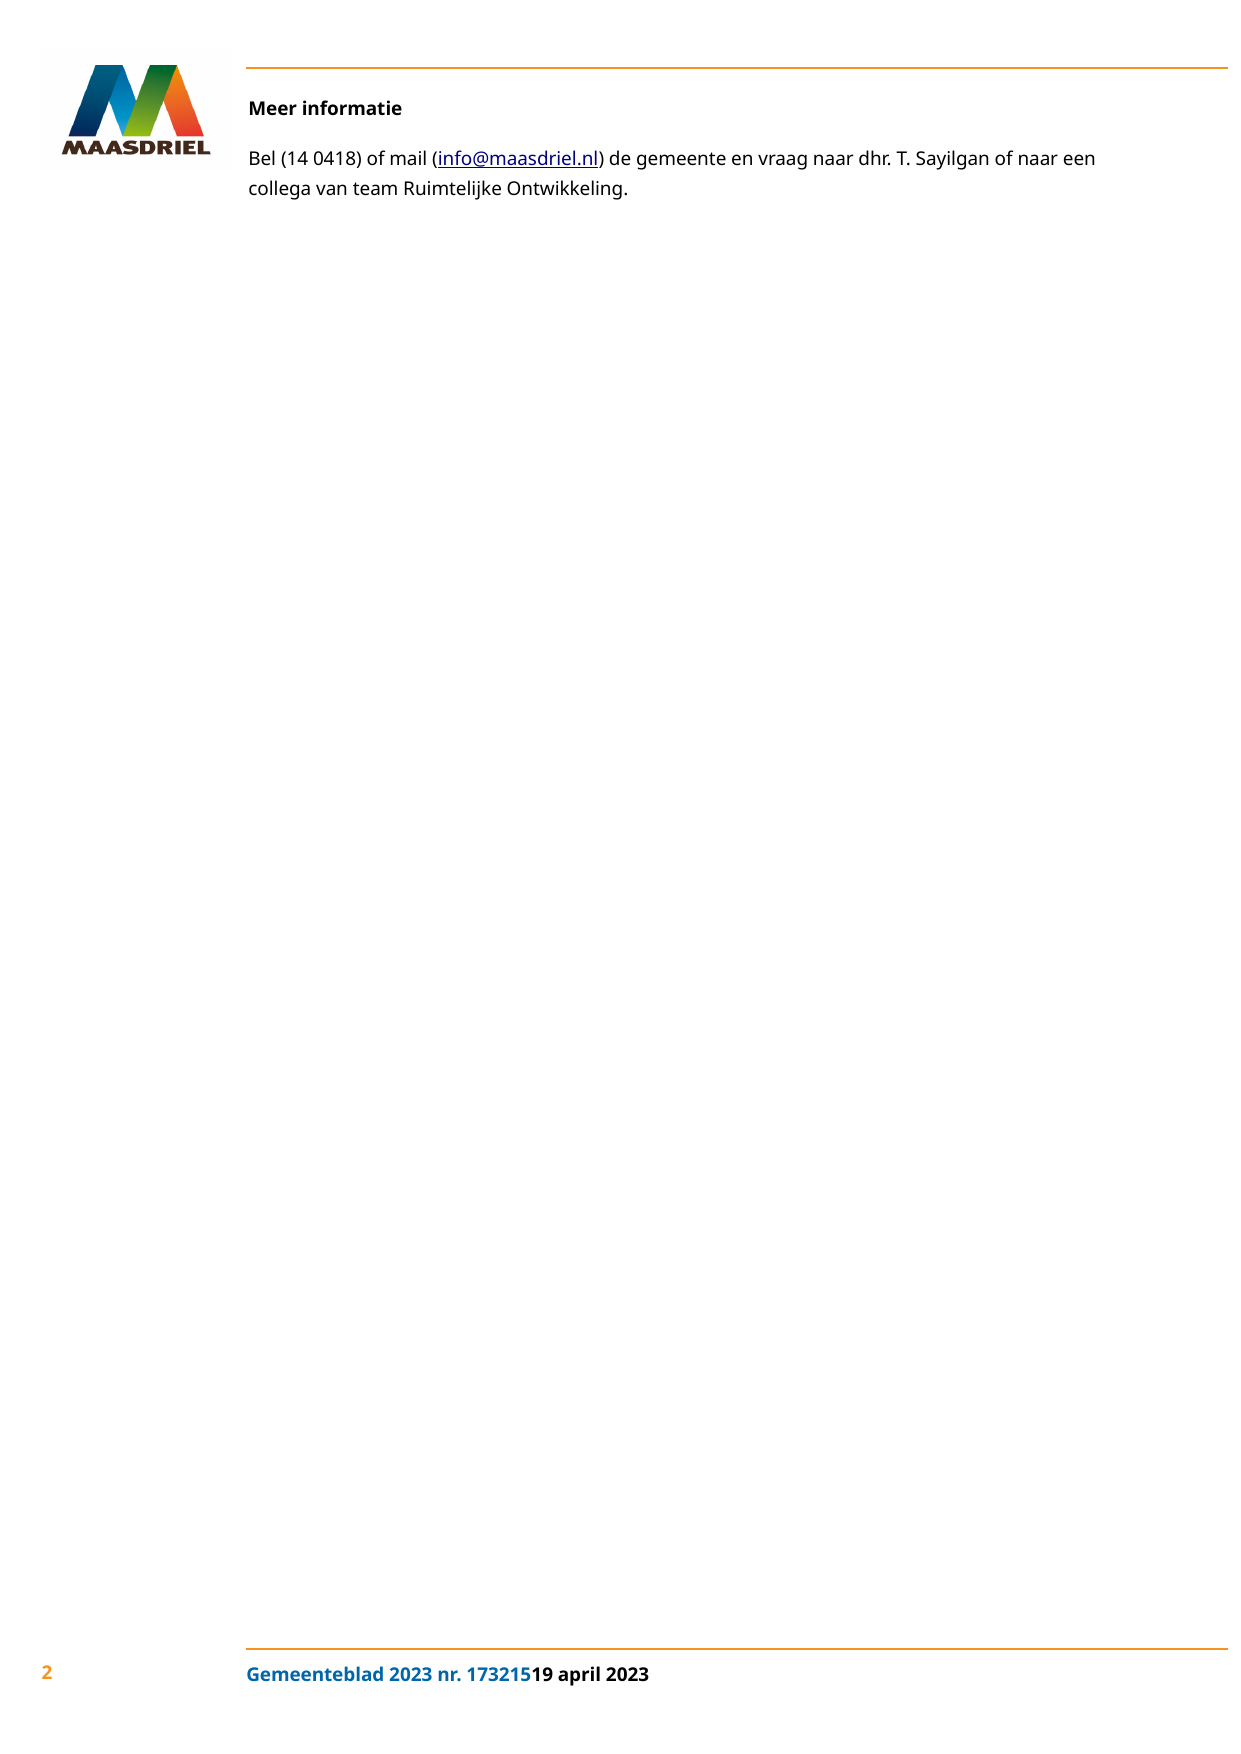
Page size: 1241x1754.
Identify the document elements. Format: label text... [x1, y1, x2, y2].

picture [41, 47, 231, 172]
text Bel (14 0418) of mail (info@maasdriel.nl) de gemeente en vraag naar dhr. T. Sayilgan of naar een collega van team Ruimtelijke Ontwikkeling. [248, 145, 1152, 201]
text Meer informatie [248, 95, 1152, 121]
